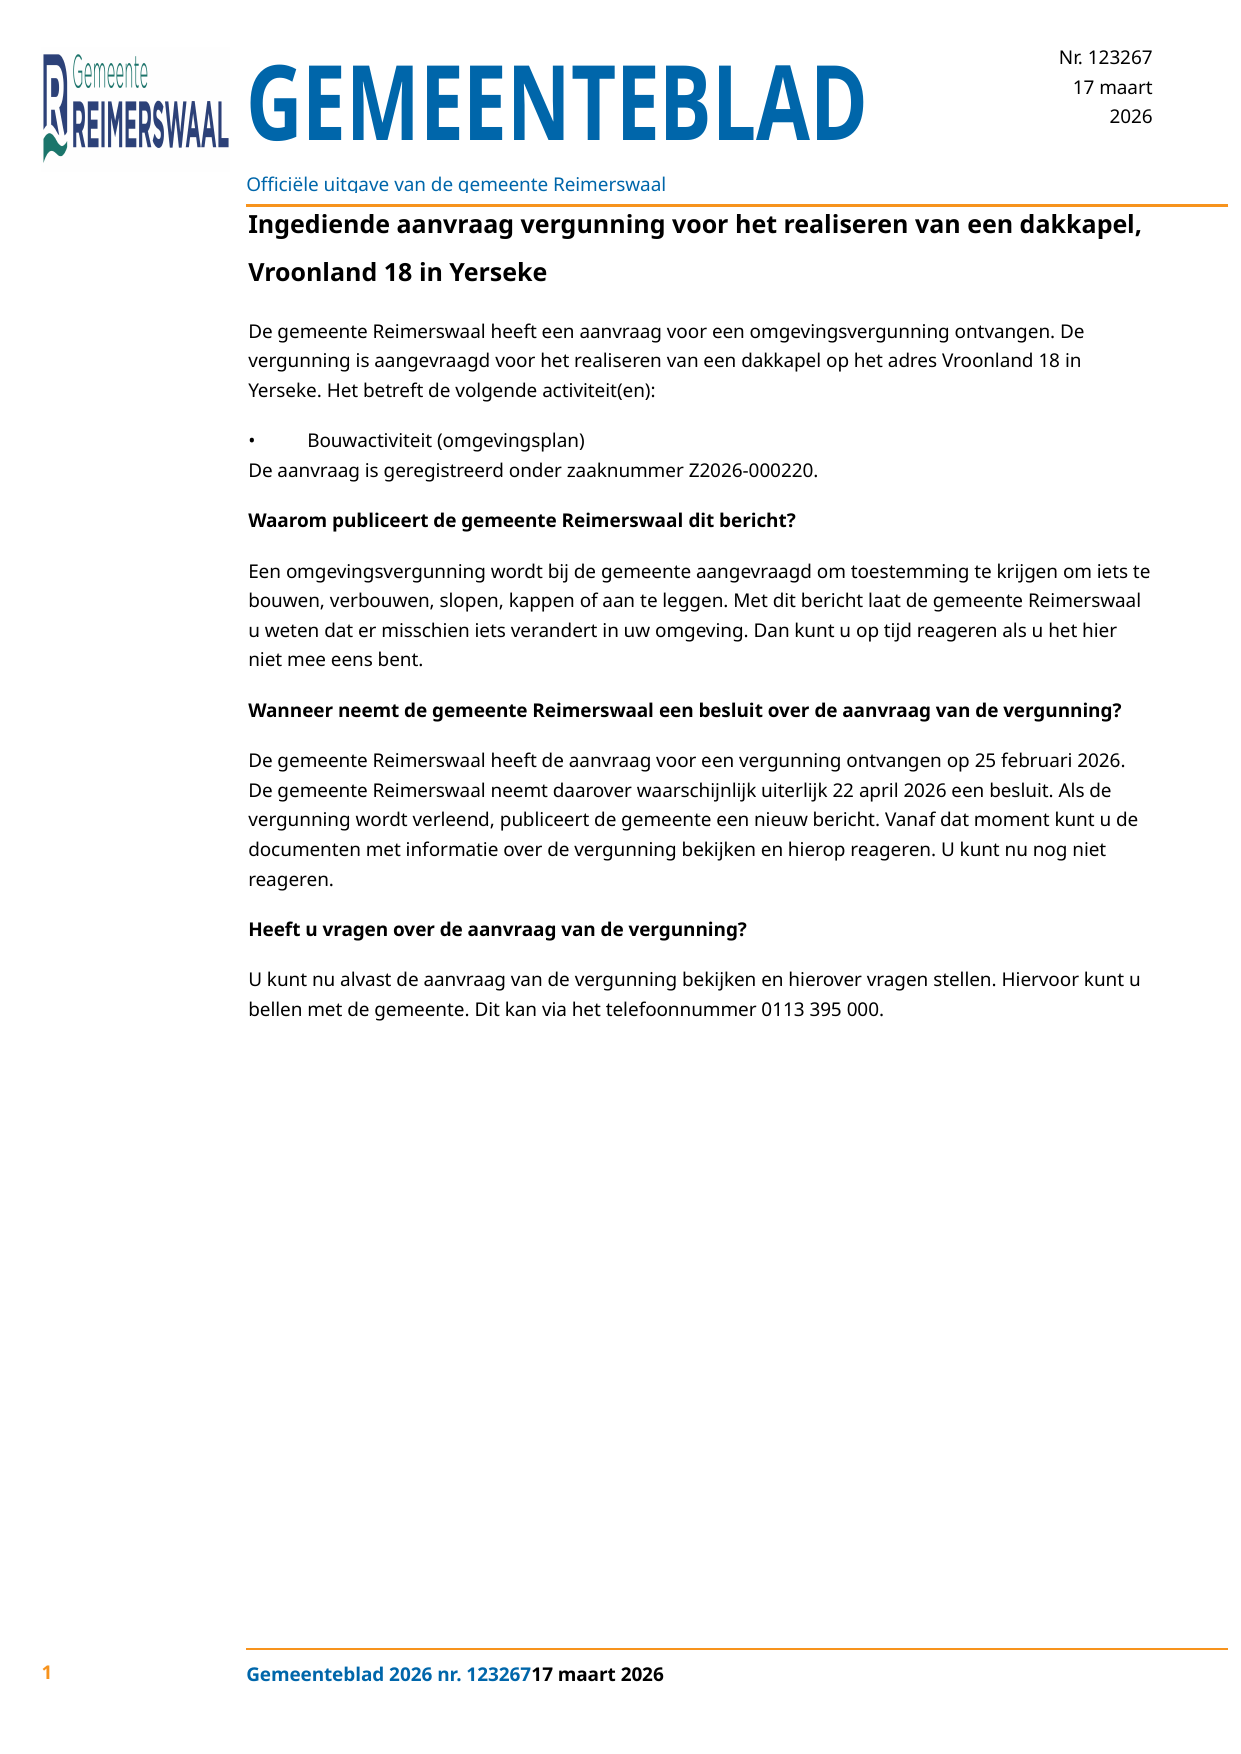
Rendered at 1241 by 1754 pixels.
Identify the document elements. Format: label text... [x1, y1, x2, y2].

text De gemeente Reimerswaal heeft de aanvraag voor een vergunning ontvangen op 25 februari 2026. De gemeente Reimerswaal neemt daarover waarschijnlijk uiterlijk 22 april 2026 een besluit. Als de vergunning wordt verleend, publiceert de gemeente een nieuw bericht. Vanaf dat moment kunt u de documenten met informatie over de vergunning bekijken en hierop reageren. U kunt nu nog niet reageren. [248, 747, 1152, 892]
text De gemeente Reimerswaal heeft een aanvraag voor een omgevingsvergunning ontvangen. De vergunning is aangevraagd voor het realiseren van een dakkapel op het adres Vroonland 18 in Yerseke. Het betreft de volgende activiteit(en): [248, 318, 1152, 403]
list Bouwactiviteit (omgevingsplan) [248, 427, 1152, 453]
text Een omgevingsvergunning wordt bij de gemeente aangevraagd om toestemming te krijgen om iets te bouwen, verbouwen, slopen, kappen of aan te leggen. Met dit bericht laat de gemeente Reimerswaal u weten dat er misschien iets verandert in uw omgeving. Dan kunt u op tijd reageren als u het hier niet mee eens bent. [248, 558, 1152, 672]
text U kunt nu alvast de aanvraag van de vergunning bekijken en hierover vragen stellen. Hiervoor kunt u bellen met de gemeente. Dit kan via het telefoonnummer 0113 395 000. [248, 967, 1152, 1022]
text Ingediende aanvraag vergunning voor het realiseren van een dakkapel, Vroonland 18 in Yerseke [248, 207, 1152, 288]
text Heeft u vragen over de aanvraag van de vergunning? [248, 916, 1152, 942]
text De aanvraag is geregistreerd onder zaaknummer Z2026-000220. [248, 457, 1152, 483]
picture [41, 47, 231, 172]
text Waarom publiceert de gemeente Reimerswaal dit bericht? [248, 507, 1152, 533]
text Wanneer neemt de gemeente Reimerswaal een besluit over de aanvraag van de vergunning? [248, 697, 1152, 723]
